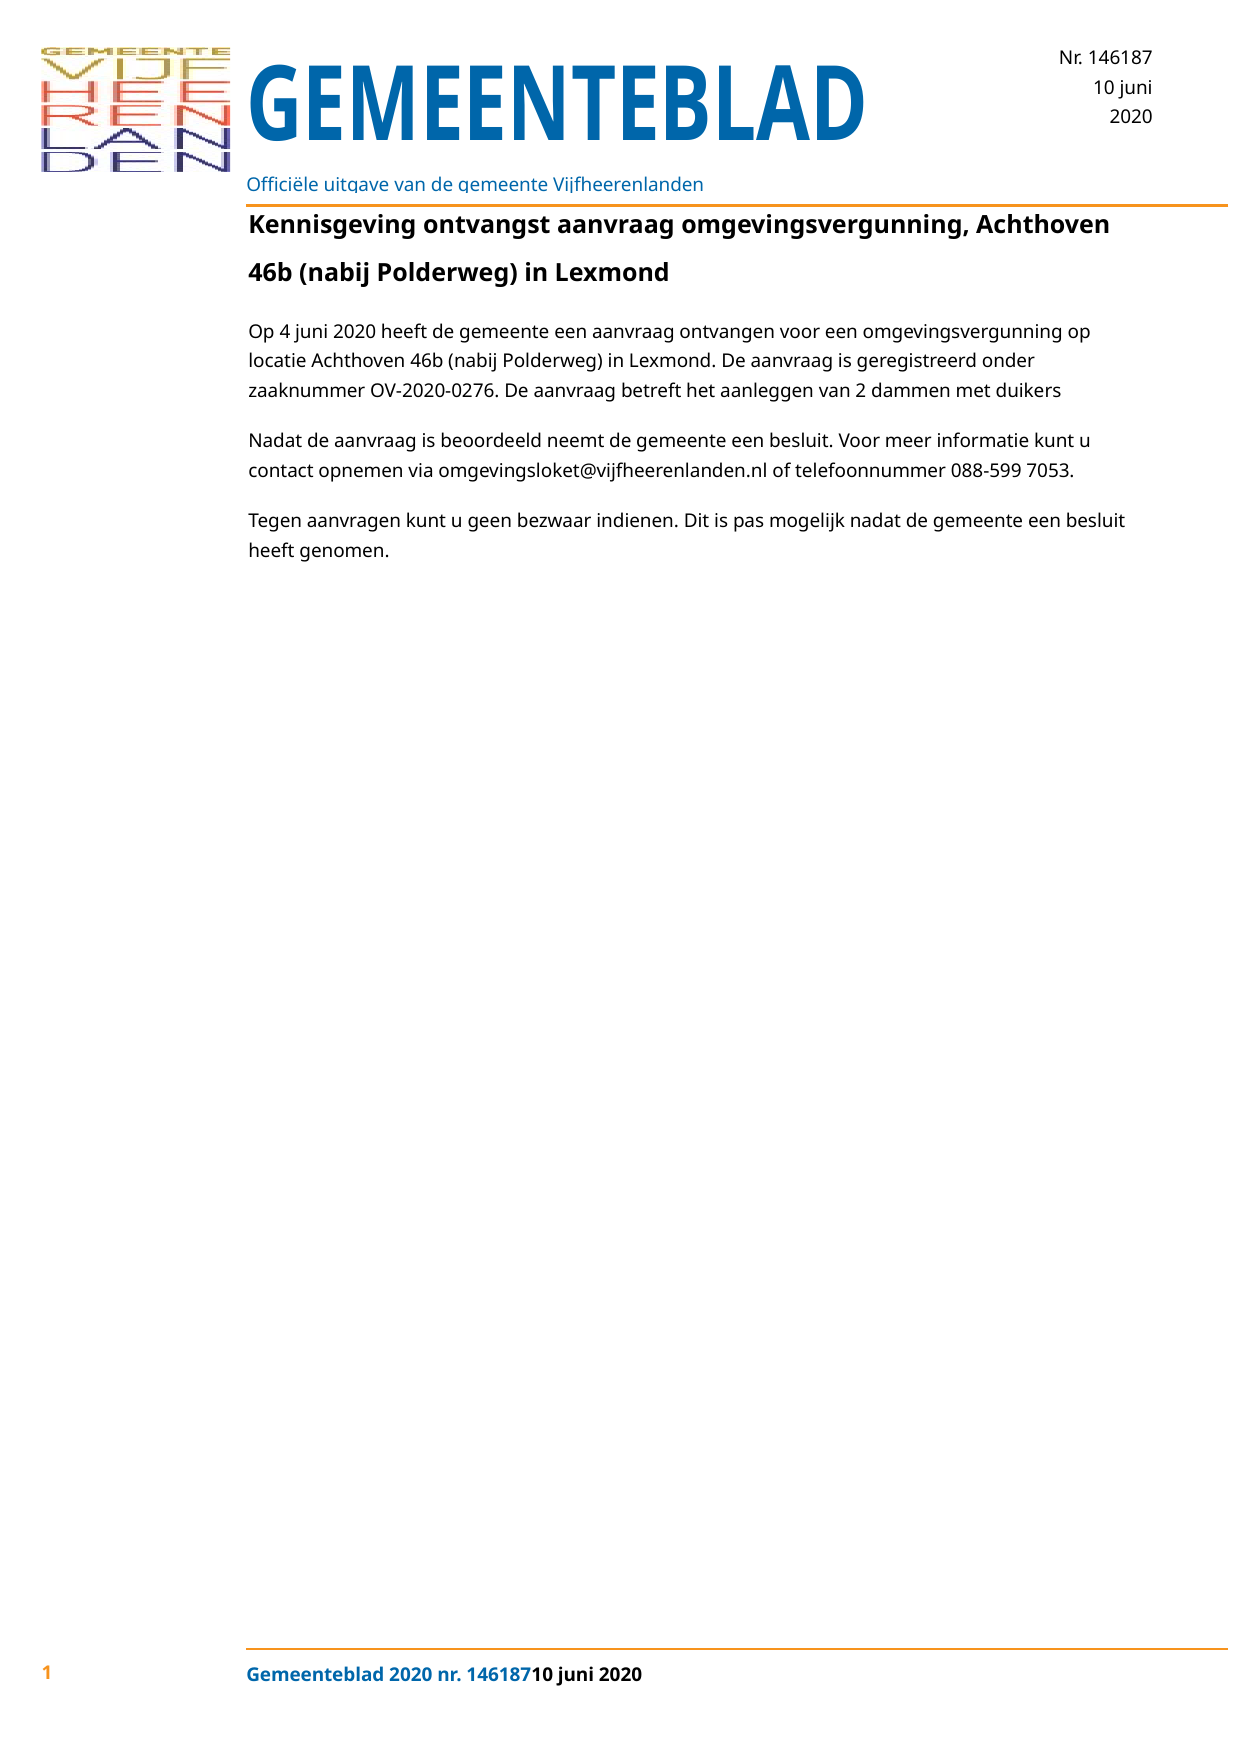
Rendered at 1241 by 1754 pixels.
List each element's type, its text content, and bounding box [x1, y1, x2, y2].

text Kennisgeving ontvangst aanvraag omgevingsvergunning, Achthoven 46b (nabij Polderweg) in Lexmond [248, 207, 1152, 288]
text Tegen aanvragen kunt u geen bezwaar indienen. Dit is pas mogelijk nadat de gemeente een besluit heeft genomen. [248, 507, 1152, 563]
text Op 4 juni 2020 heeft de gemeente een aanvraag ontvangen voor een omgevingsvergunning op locatie Achthoven 46b (nabij Polderweg) in Lexmond. De aanvraag is geregistreerd onder zaaknummer OV-2020-0276. De aanvraag betreft het aanleggen van 2 dammen met duikers [248, 318, 1152, 403]
picture [41, 47, 231, 172]
text Nadat de aanvraag is beoordeeld neemt de gemeente een besluit. Voor meer informatie kunt u contact opnemen via omgevingsloket@vijfheerenlanden.nl of telefoonnummer 088-599 7053. [248, 427, 1152, 483]
